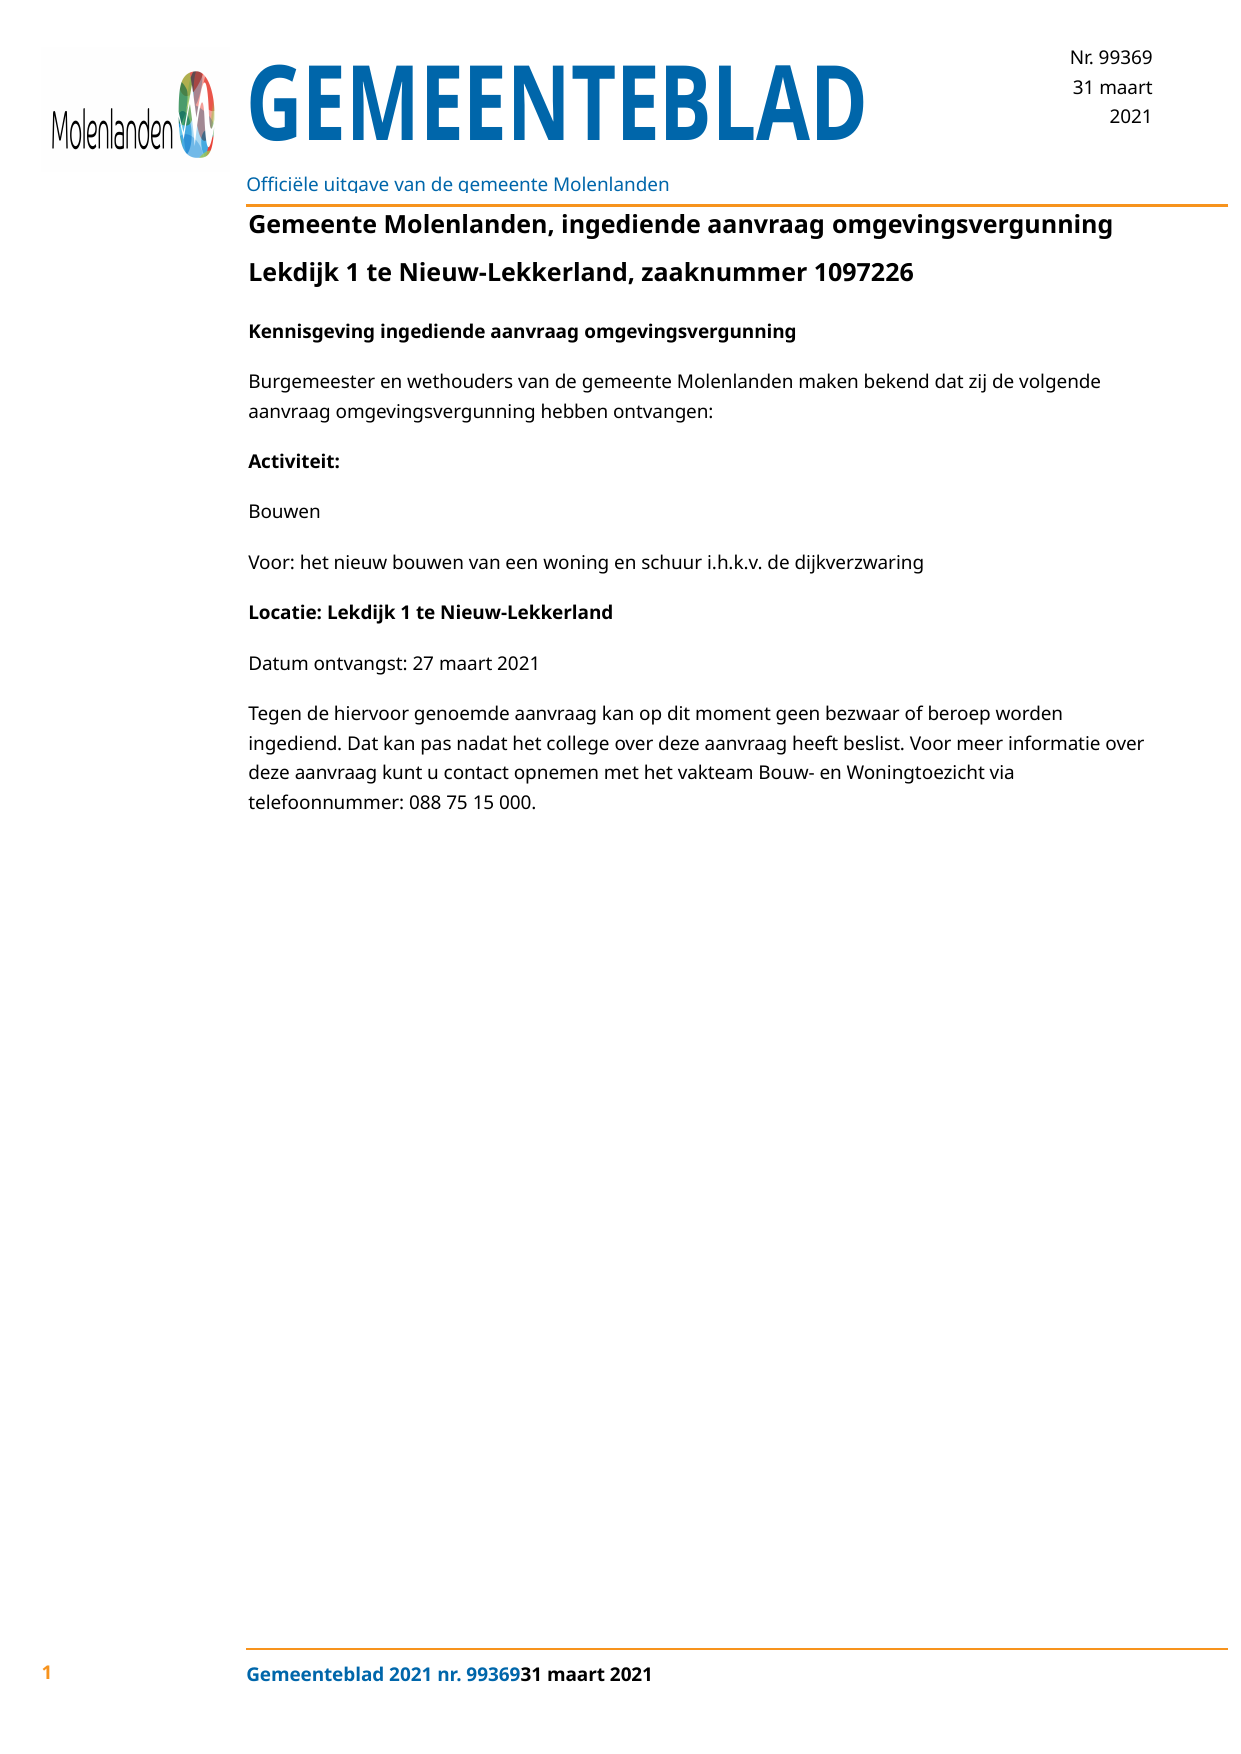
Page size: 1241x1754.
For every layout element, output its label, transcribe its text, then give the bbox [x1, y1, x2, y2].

text Bouwen [248, 499, 1152, 524]
text Kennisgeving ingediende aanvraag omgevingsvergunning [248, 318, 1152, 344]
text Locatie: Lekdijk 1 te Nieuw-Lekkerland [248, 599, 1152, 625]
text Datum ontvangst: 27 maart 2021 [248, 650, 1152, 676]
picture [41, 47, 231, 172]
text Tegen de hiervoor genoemde aanvraag kan op dit moment geen bezwaar of beroep worden ingediend. Dat kan pas nadat het college over deze aanvraag heeft beslist. Voor meer informatie over deze aanvraag kunt u contact opnemen met het vakteam Bouw- en Woningtoezicht via telefoonnummer: 088 75 15 000. [248, 700, 1152, 815]
text Voor: het nieuw bouwen van een woning en schuur i.h.k.v. de dijkverzwaring [248, 549, 1152, 575]
text Burgemeester en wethouders van de gemeente Molenlanden maken bekend dat zij de volgende aanvraag omgevingsvergunning hebben ontvangen: [248, 368, 1152, 424]
text Gemeente Molenlanden, ingediende aanvraag omgevingsvergunning Lekdijk 1 te Nieuw-Lekkerland, zaaknummer 1097226 [248, 207, 1152, 288]
text Activiteit: [248, 448, 1152, 474]
